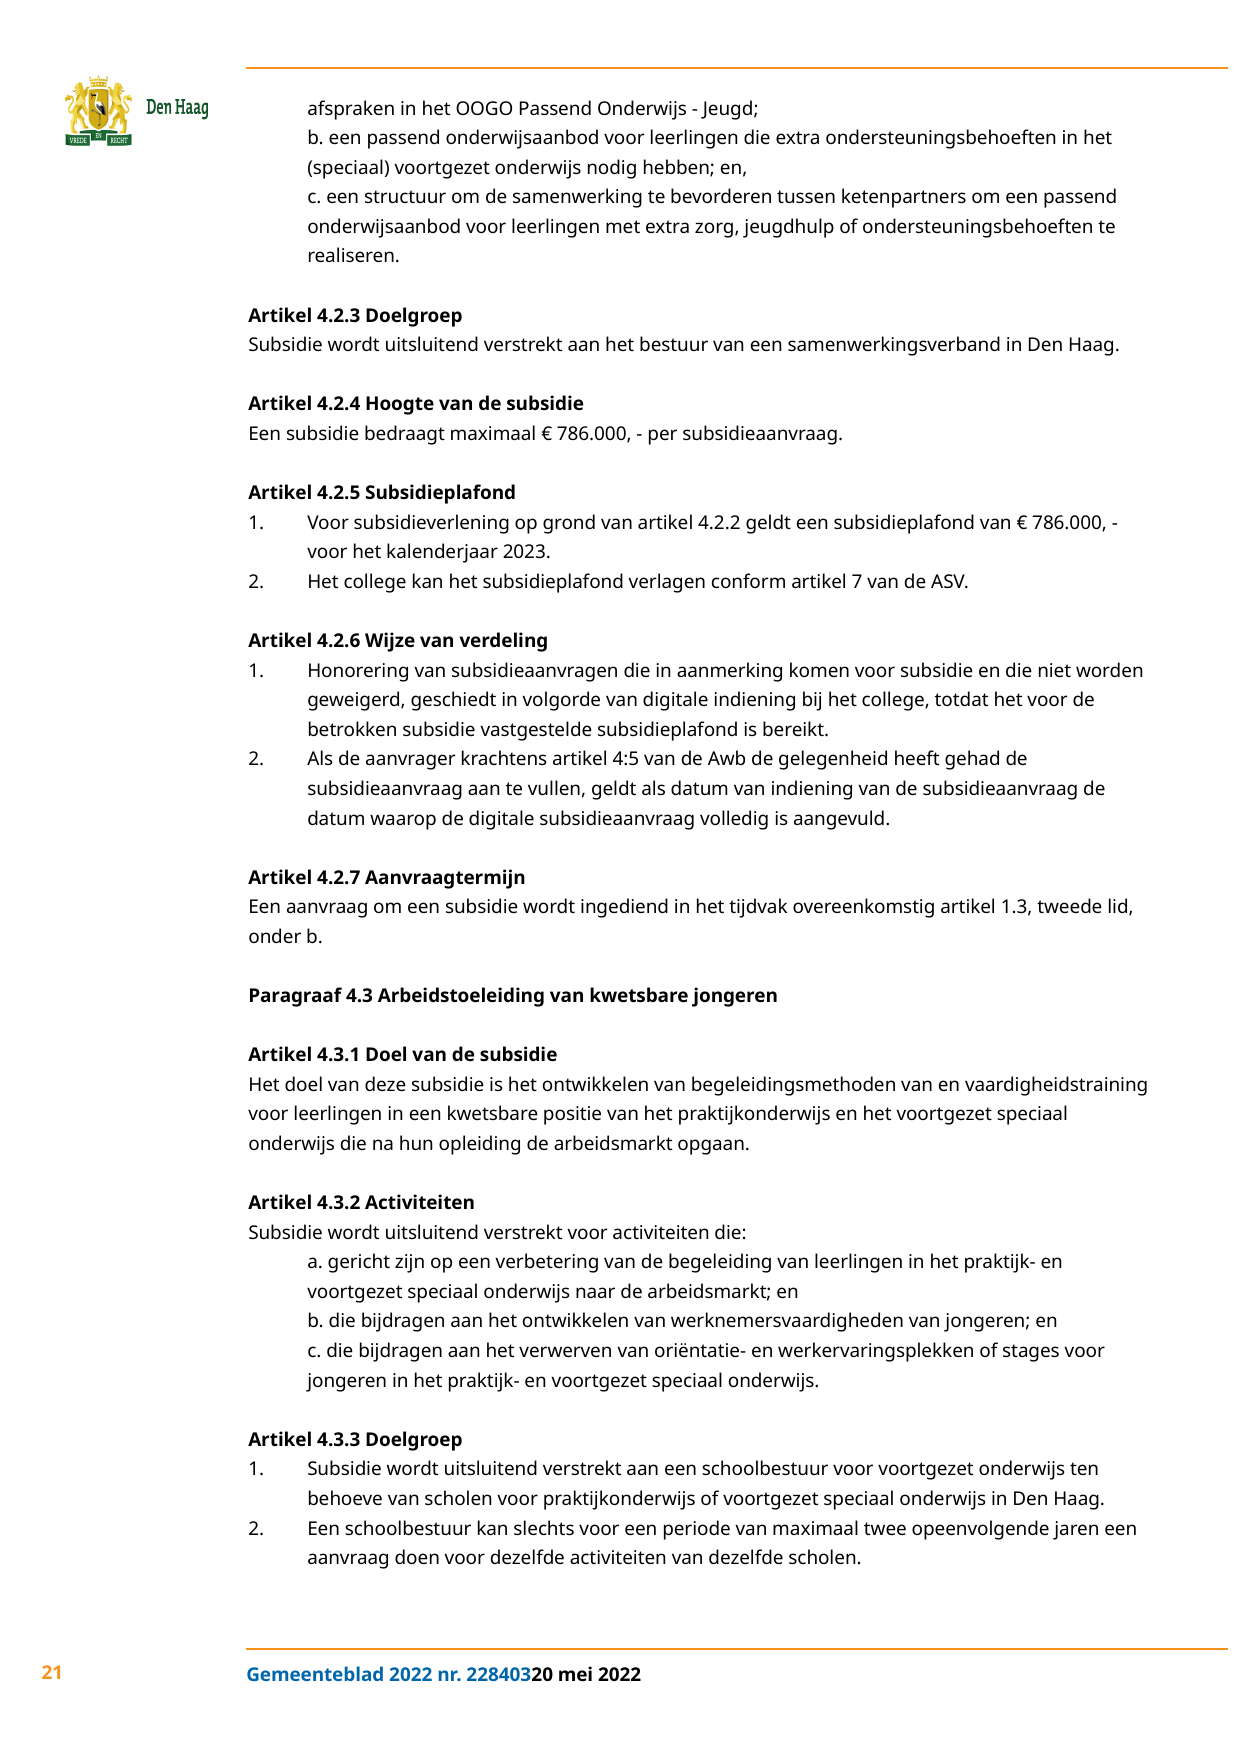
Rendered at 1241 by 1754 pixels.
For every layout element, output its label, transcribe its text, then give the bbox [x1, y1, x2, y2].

text Subsidie wordt uitsluitend verstrekt aan het bestuur van een samenwerkingsverband in Den Haag. [248, 331, 1152, 357]
list Honorering van subsidieaanvragen die in aanmerking komen voor subsidie en die niet worden geweigerd, geschiedt in volgorde van digitale indiening bij het college, totdat het voor de betrokken subsidie vastgestelde subsidieplafond is bereikt. [248, 657, 1152, 742]
text Subsidie wordt uitsluitend verstrekt voor activiteiten die: [248, 1219, 1152, 1245]
text Het doel van deze subsidie is het ontwikkelen van begeleidingsmethoden van en vaardigheidstraining voor leerlingen in een kwetsbare positie van het praktijkonderwijs en het voortgezet speciaal onderwijs die na hun opleiding de arbeidsmarkt opgaan. [248, 1071, 1152, 1156]
list afspraken in het OOGO Passend Onderwijs - Jeugd; [248, 95, 1152, 121]
text Een subsidie bedraagt maximaal € 786.000, - per subsidieaanvraag. [248, 420, 1152, 446]
list c. die bijdragen aan het verwerven van oriëntatie- en werkervaringsplekken of stages voor jongeren in het praktijk- en voortgezet speciaal onderwijs. [248, 1337, 1152, 1393]
list b. een passend onderwijsaanbod voor leerlingen die extra ondersteuningsbehoeften in het (speciaal) voortgezet onderwijs nodig hebben; en, [248, 124, 1152, 180]
list c. een structuur om de samenwerking te bevorderen tussen ketenpartners om een passend onderwijsaanbod voor leerlingen met extra zorg, jeugdhulp of ondersteuningsbehoeften te realiseren. [248, 183, 1152, 268]
list b. die bijdragen aan het ontwikkelen van werknemersvaardigheden van jongeren; en [248, 1308, 1152, 1333]
list a. gericht zijn op een verbetering van de begeleiding van leerlingen in het praktijk- en voortgezet speciaal onderwijs naar de arbeidsmarkt; en [248, 1248, 1152, 1304]
text Paragraaf 4.3 Arbeidstoeleiding van kwetsbare jongeren [248, 982, 1152, 1008]
list Als de aanvrager krachtens artikel 4:5 van de Awb de gelegenheid heeft gehad de subsidieaanvraag aan te vullen, geldt als datum van indiening van de subsidieaanvraag de datum waarop de digitale subsidieaanvraag volledig is aangevuld. [248, 746, 1152, 831]
text Artikel 4.2.6 Wijze van verdeling [248, 627, 1152, 653]
text Artikel 4.3.2 Activiteiten [248, 1189, 1152, 1215]
text Artikel 4.2.4 Hoogte van de subsidie [248, 391, 1152, 416]
list Subsidie wordt uitsluitend verstrekt aan een schoolbestuur voor voortgezet onderwijs ten behoeve van scholen voor praktijkonderwijs of voortgezet speciaal onderwijs in Den Haag. [248, 1456, 1152, 1511]
list Een schoolbestuur kan slechts voor een periode van maximaal twee opeenvolgende jaren een aanvraag doen voor dezelfde activiteiten van dezelfde scholen. [248, 1515, 1152, 1570]
picture [41, 47, 231, 172]
text Artikel 4.2.5 Subsidieplafond [248, 479, 1152, 505]
list Het college kan het subsidieplafond verlagen conform artikel 7 van de ASV. [248, 568, 1152, 594]
list Voor subsidieverlening op grond van artikel 4.2.2 geldt een subsidieplafond van € 786.000, - voor het kalenderjaar 2023. [248, 509, 1152, 564]
text Artikel 4.2.7 Aanvraagtermijn [248, 864, 1152, 890]
text Een aanvraag om een subsidie wordt ingediend in het tijdvak overeenkomstig artikel 1.3, tweede lid, onder b. [248, 893, 1152, 949]
text Artikel 4.2.3 Doelgroep [248, 302, 1152, 328]
text Artikel 4.3.1 Doel van de subsidie [248, 1041, 1152, 1067]
text Artikel 4.3.3 Doelgroep [248, 1426, 1152, 1452]
